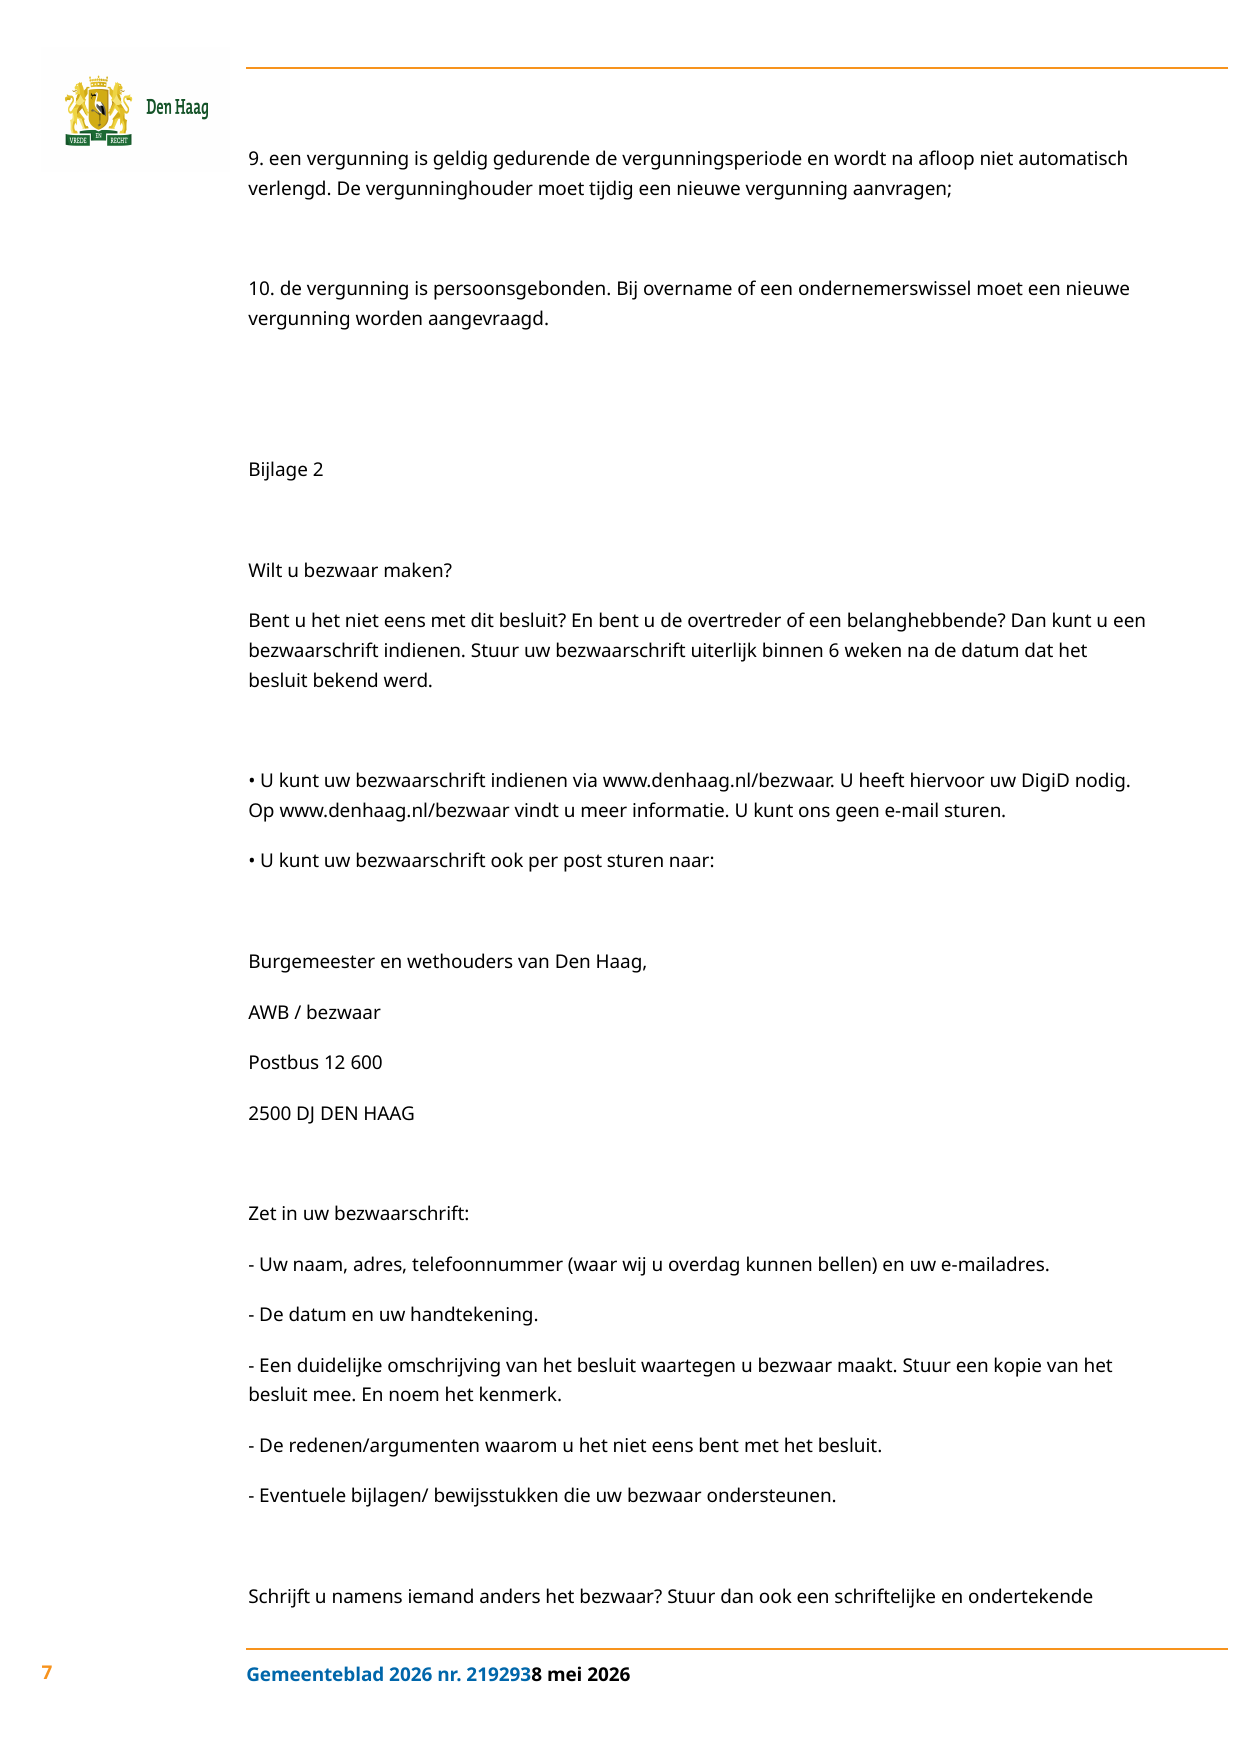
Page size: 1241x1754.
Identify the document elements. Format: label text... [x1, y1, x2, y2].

text 9. een vergunning is geldig gedurende de vergunningsperiode en wordt na afloop niet automatisch verlengd. De vergunninghouder moet tijdig een nieuwe vergunning aanvragen; [248, 145, 1152, 201]
text Schrijft u namens iemand anders het bezwaar? Stuur dan ook een schriftelijke en ondertekende [248, 1583, 1152, 1609]
picture [41, 47, 231, 172]
text - Uw naam, adres, telefoonnummer (waar wij u overdag kunnen bellen) en uw e-mailadres. [248, 1251, 1152, 1277]
text 2500 DJ DEN HAAG [248, 1100, 1152, 1126]
text Bijlage 2 [248, 456, 1152, 482]
text • U kunt uw bezwaarschrift indienen via www.denhaag.nl/bezwaar. U heeft hiervoor uw DigiD nodig. Op www.denhaag.nl/bezwaar vindt u meer informatie. U kunt ons geen e-mail sturen. [248, 768, 1152, 823]
text 10. de vergunning is persoonsgebonden. Bij overname of een ondernemerswissel moet een nieuwe vergunning worden aangevraagd. [248, 276, 1152, 331]
text Bent u het niet eens met dit besluit? En bent u de overtreder of een belanghebbende? Dan kunt u een bezwaarschrift indienen. Stuur uw bezwaarschrift uiterlijk binnen 6 weken na de datum dat het besluit bekend werd. [248, 608, 1152, 693]
text Wilt u bezwaar maken? [248, 557, 1152, 583]
text - De datum en uw handtekening. [248, 1301, 1152, 1327]
text Zet in uw bezwaarschrift: [248, 1201, 1152, 1226]
text - Een duidelijke omschrijving van het besluit waartegen u bezwaar maakt. Stuur een kopie van het besluit mee. En noem het kenmerk. [248, 1352, 1152, 1407]
text Postbus 12 600 [248, 1049, 1152, 1075]
text AWB / bezwaar [248, 999, 1152, 1025]
text • U kunt uw bezwaarschrift ook per post sturen naar: [248, 848, 1152, 873]
text - Eventuele bijlagen/ bewijsstukken die uw bezwaar ondersteunen. [248, 1482, 1152, 1508]
text Burgemeester en wethouders van Den Haag, [248, 948, 1152, 974]
text - De redenen/argumenten waarom u het niet eens bent met het besluit. [248, 1432, 1152, 1458]
